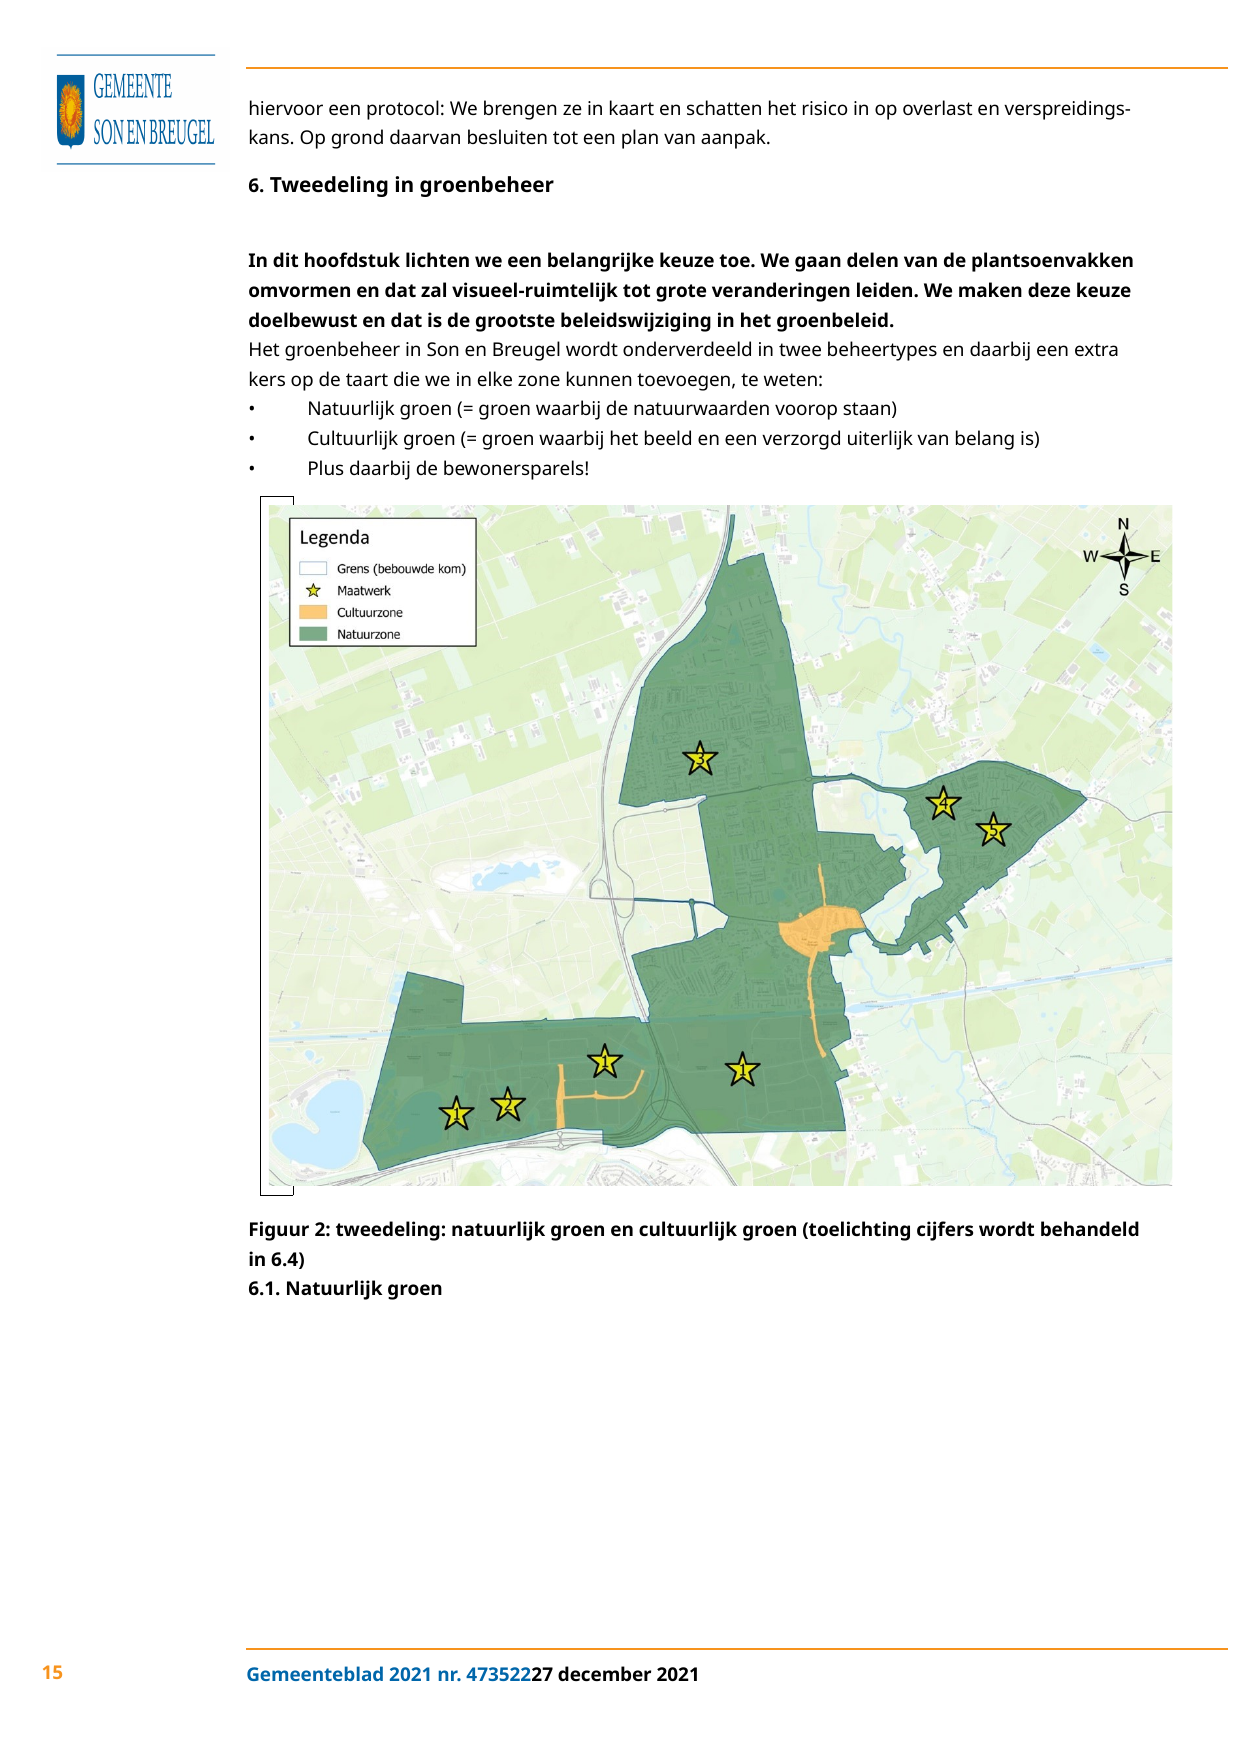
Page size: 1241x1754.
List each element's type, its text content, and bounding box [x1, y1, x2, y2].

text Figuur 2: tweedeling: natuurlijk groen en cultuurlijk groen (toelichting cijfers wordt behandeld in 6.4) [248, 1216, 1152, 1272]
list Cultuurlijk groen (= groen waarbij het beeld en een verzorgd uiterlijk van belang is) [248, 425, 1152, 451]
text In dit hoofdstuk lichten we een belangrijke keuze toe. We gaan delen van de plantsoenvakken omvormen en dat zal visueel-ruimtelijk tot grote veranderingen leiden. We maken deze keuze doelbewust en dat is de grootste beleidswijziging in het groenbeleid. [248, 248, 1152, 333]
text 6. Tweedeling in groenbeheer [248, 170, 1152, 198]
text hiervoor een protocol: We brengen ze in kaart en schatten het risico in op overlast en verspreidings-kans. Op grond daarvan besluiten tot een plan van aanpak. [248, 95, 1152, 150]
picture [268, 505, 1173, 1186]
picture [41, 47, 231, 172]
list Plus daarbij de bewonersparels! [248, 455, 1152, 481]
text 6.1. Natuurlijk groen [248, 1276, 1152, 1301]
list Natuurlijk groen (= groen waarbij de natuurwaarden voorop staan) [248, 396, 1152, 421]
text Het groenbeheer in Son en Breugel wordt onderverdeeld in twee beheertypes en daarbij een extra kers op de taart die we in elke zone kunnen toevoegen, te weten: [248, 336, 1152, 392]
